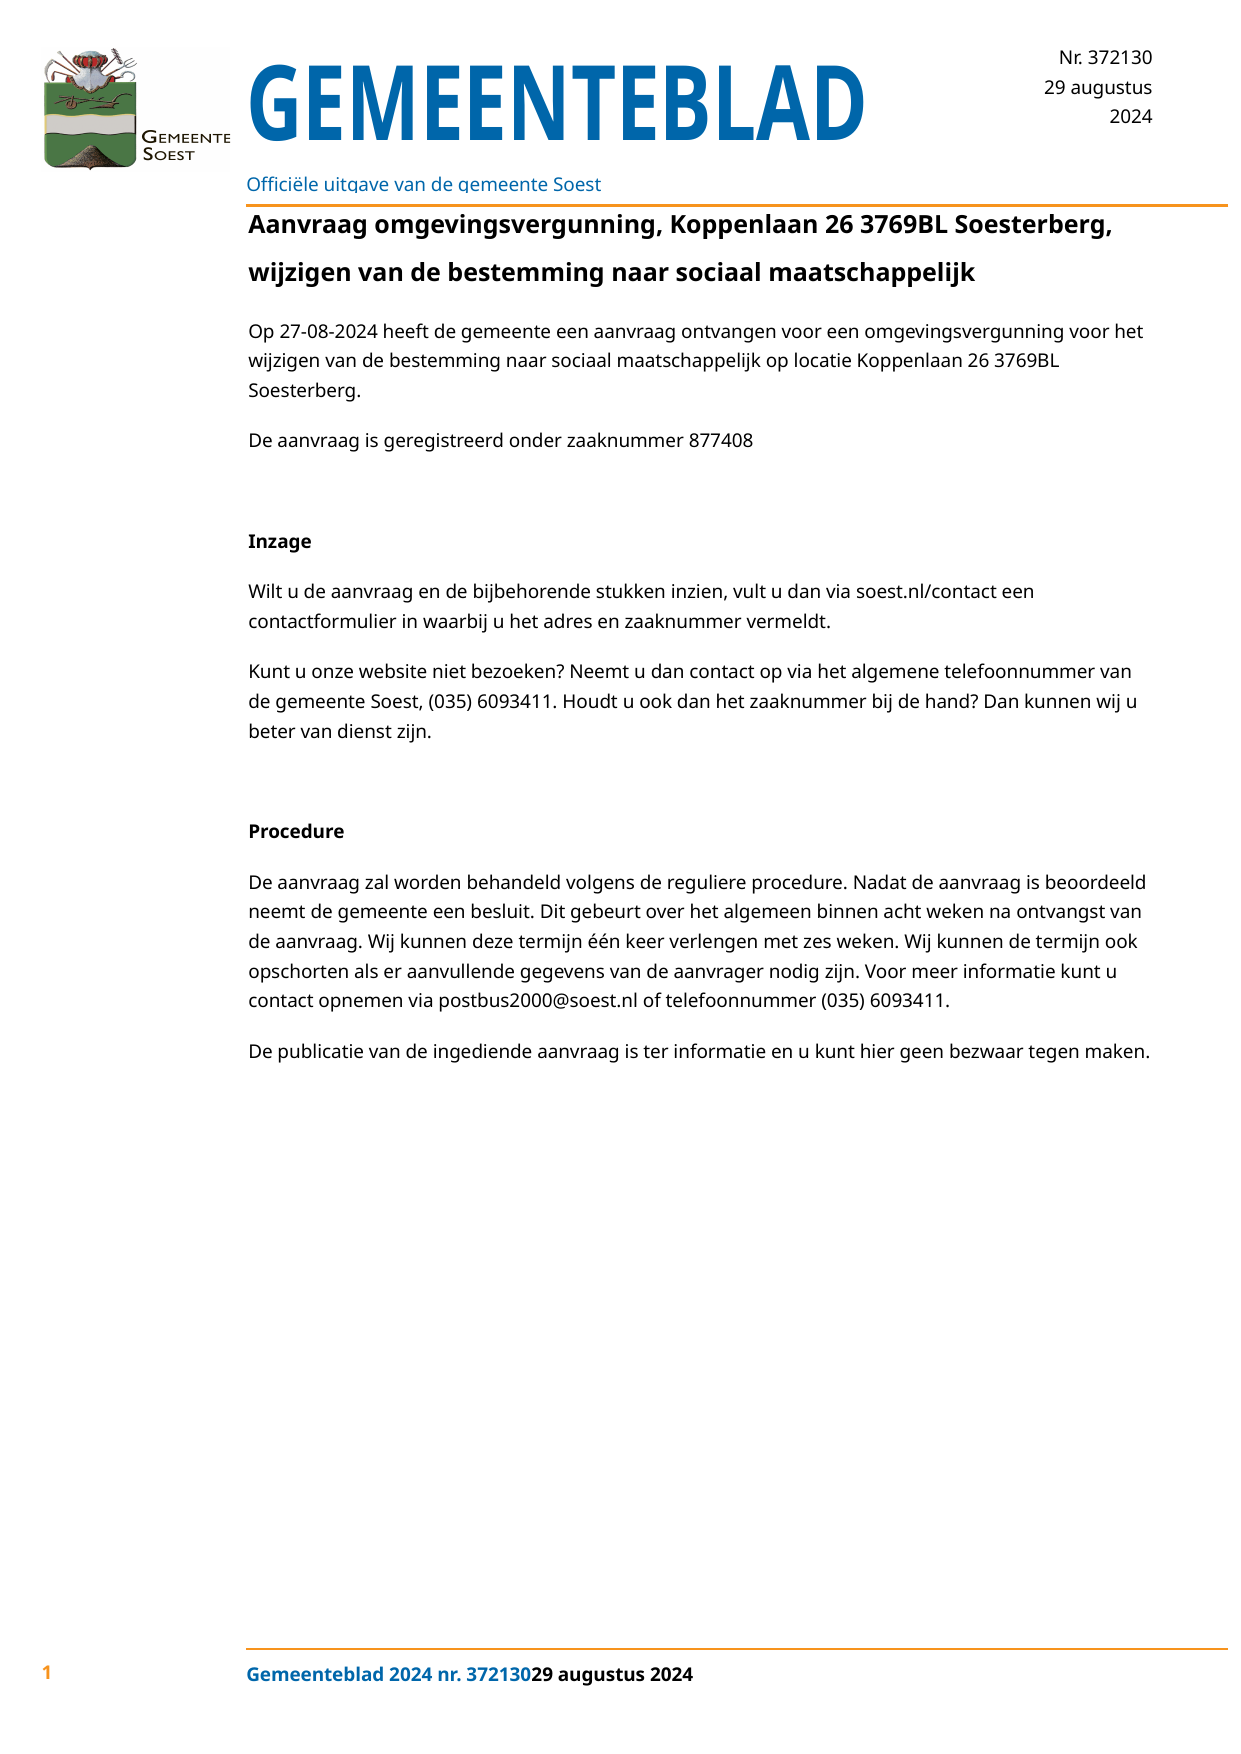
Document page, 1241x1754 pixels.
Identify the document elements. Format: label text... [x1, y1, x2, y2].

text Op 27-08-2024 heeft de gemeente een aanvraag ontvangen voor een omgevingsvergunning voor het wijzigen van de bestemming naar sociaal maatschappelijk op locatie Koppenlaan 26 3769BL Soesterberg. [248, 318, 1152, 403]
text De publicatie van de ingediende aanvraag is ter informatie en u kunt hier geen bezwaar tegen maken. [248, 1038, 1152, 1064]
text De aanvraag is geregistreerd onder zaaknummer 877408 [248, 427, 1152, 453]
text Wilt u de aanvraag en de bijbehorende stukken inzien, vult u dan via soest.nl/contact een contactformulier in waarbij u het adres en zaaknummer vermeldt. [248, 579, 1152, 634]
text Kunt u onze website niet bezoeken? Neemt u dan contact op via het algemene telefoonnummer van de gemeente Soest, (035) 6093411. Houdt u ook dan het zaaknummer bij de hand? Dan kunnen wij u beter van dienst zijn. [248, 659, 1152, 744]
picture [41, 47, 231, 172]
text Procedure [248, 819, 1152, 844]
text Aanvraag omgevingsvergunning, Koppenlaan 26 3769BL Soesterberg, wijzigen van de bestemming naar sociaal maatschappelijk [248, 207, 1152, 288]
text De aanvraag zal worden behandeld volgens de reguliere procedure. Nadat de aanvraag is beoordeeld neemt de gemeente een besluit. Dit gebeurt over het algemeen binnen acht weken na ontvangst van de aanvraag. Wij kunnen deze termijn één keer verlengen met zes weken. Wij kunnen de termijn ook opschorten als er aanvullende gegevens van de aanvrager nodig zijn. Voor meer informatie kunt u contact opnemen via postbus2000@soest.nl of telefoonnummer (035) 6093411. [248, 869, 1152, 1013]
text Inzage [248, 528, 1152, 554]
